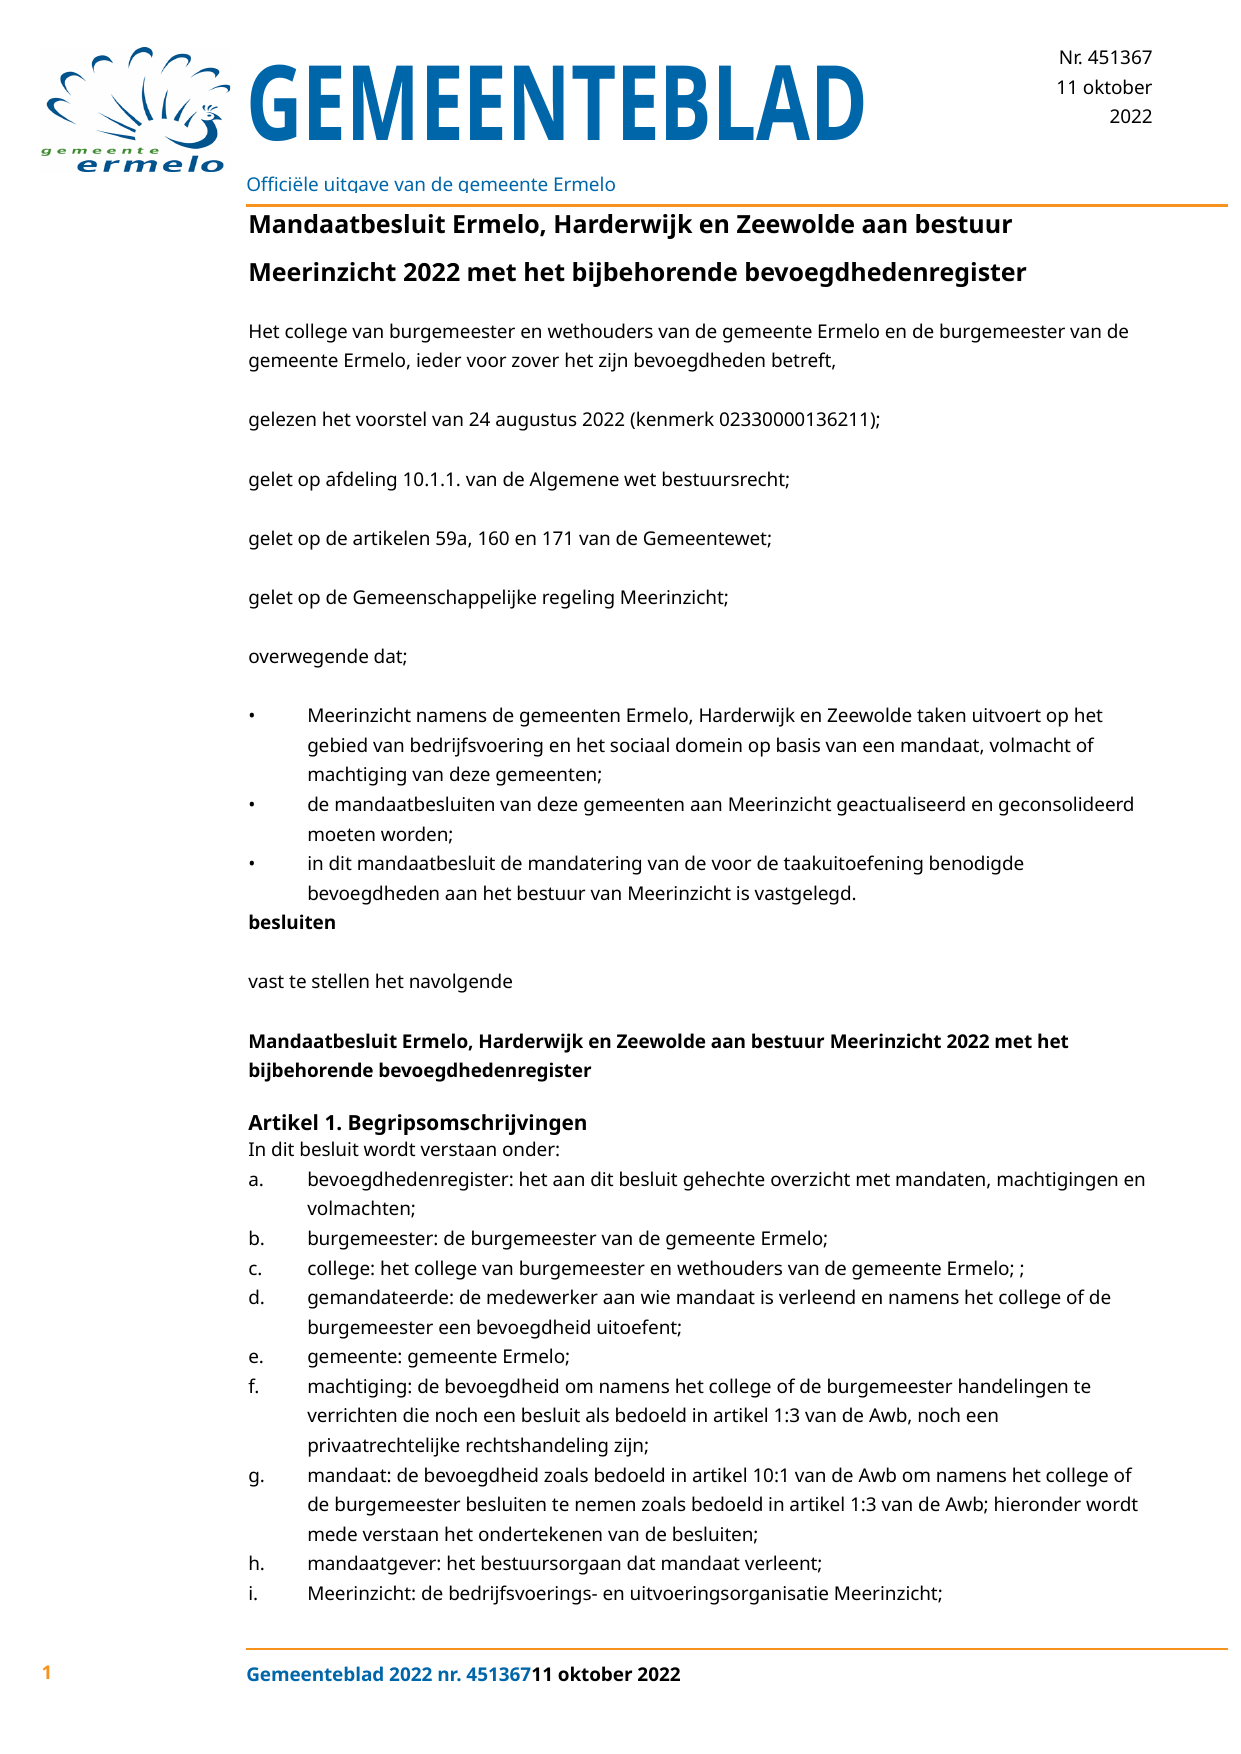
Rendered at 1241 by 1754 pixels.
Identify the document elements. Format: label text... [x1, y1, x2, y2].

text gelet op de Gemeenschappelijke regeling Meerinzicht; [248, 584, 1152, 610]
text gelezen het voorstel van 24 augustus 2022 (kenmerk 02330000136211); [248, 407, 1152, 432]
text Mandaatbesluit Ermelo, Harderwijk en Zeewolde aan bestuur Meerinzicht 2022 met het bijbehorende bevoegdhedenregister [248, 207, 1152, 288]
list de mandaatbesluiten van deze gemeenten aan Meerinzicht geactualiseerd en geconsolideerd moeten worden; [248, 791, 1152, 847]
list gemeente: gemeente Ermelo; [248, 1343, 1152, 1369]
list burgemeester: de burgemeester van de gemeente Ermelo; [248, 1225, 1152, 1251]
list Meerinzicht: de bedrijfsvoerings- en uitvoeringsorganisatie Meerinzicht; [248, 1580, 1152, 1606]
text Het college van burgemeester en wethouders van de gemeente Ermelo en de burgemeester van de gemeente Ermelo, ieder voor zover het zijn bevoegdheden betreft, [248, 318, 1152, 373]
text gelet op afdeling 10.1.1. van de Algemene wet bestuursrecht; [248, 466, 1152, 492]
list college: het college van burgemeester en wethouders van de gemeente Ermelo; ; [248, 1255, 1152, 1280]
text In dit besluit wordt verstaan onder: [248, 1136, 1152, 1162]
list in dit mandaatbesluit de mandatering van de voor de taakuitoefening benodigde bevoegdheden aan het bestuur van Meerinzicht is vastgelegd. [248, 850, 1152, 906]
text overwegende dat; [248, 643, 1152, 669]
text besluiten [248, 909, 1152, 935]
list machtiging: de bevoegdheid om namens het college of de burgemeester handelingen te verrichten die noch een besluit als bedoeld in artikel 1:3 van de Awb, noch een privaatrechtelijke rechtshandeling zijn; [248, 1373, 1152, 1458]
list mandaat: de bevoegdheid zoals bedoeld in artikel 10:1 van de Awb om namens het college of de burgemeester besluiten te nemen zoals bedoeld in artikel 1:3 van de Awb; hieronder wordt mede verstaan het ondertekenen van de besluiten; [248, 1462, 1152, 1547]
text gelet op de artikelen 59a, 160 en 171 van de Gemeentewet; [248, 525, 1152, 551]
picture [41, 47, 231, 172]
list bevoegdhedenregister: het aan dit besluit gehechte overzicht met mandaten, machtigingen en volmachten; [248, 1166, 1152, 1221]
text Mandaatbesluit Ermelo, Harderwijk en Zeewolde aan bestuur Meerinzicht 2022 met het bijbehorende bevoegdhedenregister [248, 1028, 1152, 1083]
list gemandateerde: de medewerker aan wie mandaat is verleend en namens het college of de burgemeester een bevoegdheid uitoefent; [248, 1284, 1152, 1339]
text Artikel 1. Begripsomschrijvingen [248, 1108, 1152, 1136]
list mandaatgever: het bestuursorgaan dat mandaat verleent; [248, 1551, 1152, 1576]
text vast te stellen het navolgende [248, 969, 1152, 994]
list Meerinzicht namens de gemeenten Ermelo, Harderwijk en Zeewolde taken uitvoert op het gebied van bedrijfsvoering en het sociaal domein op basis van een mandaat, volmacht of machtiging van deze gemeenten; [248, 702, 1152, 787]
